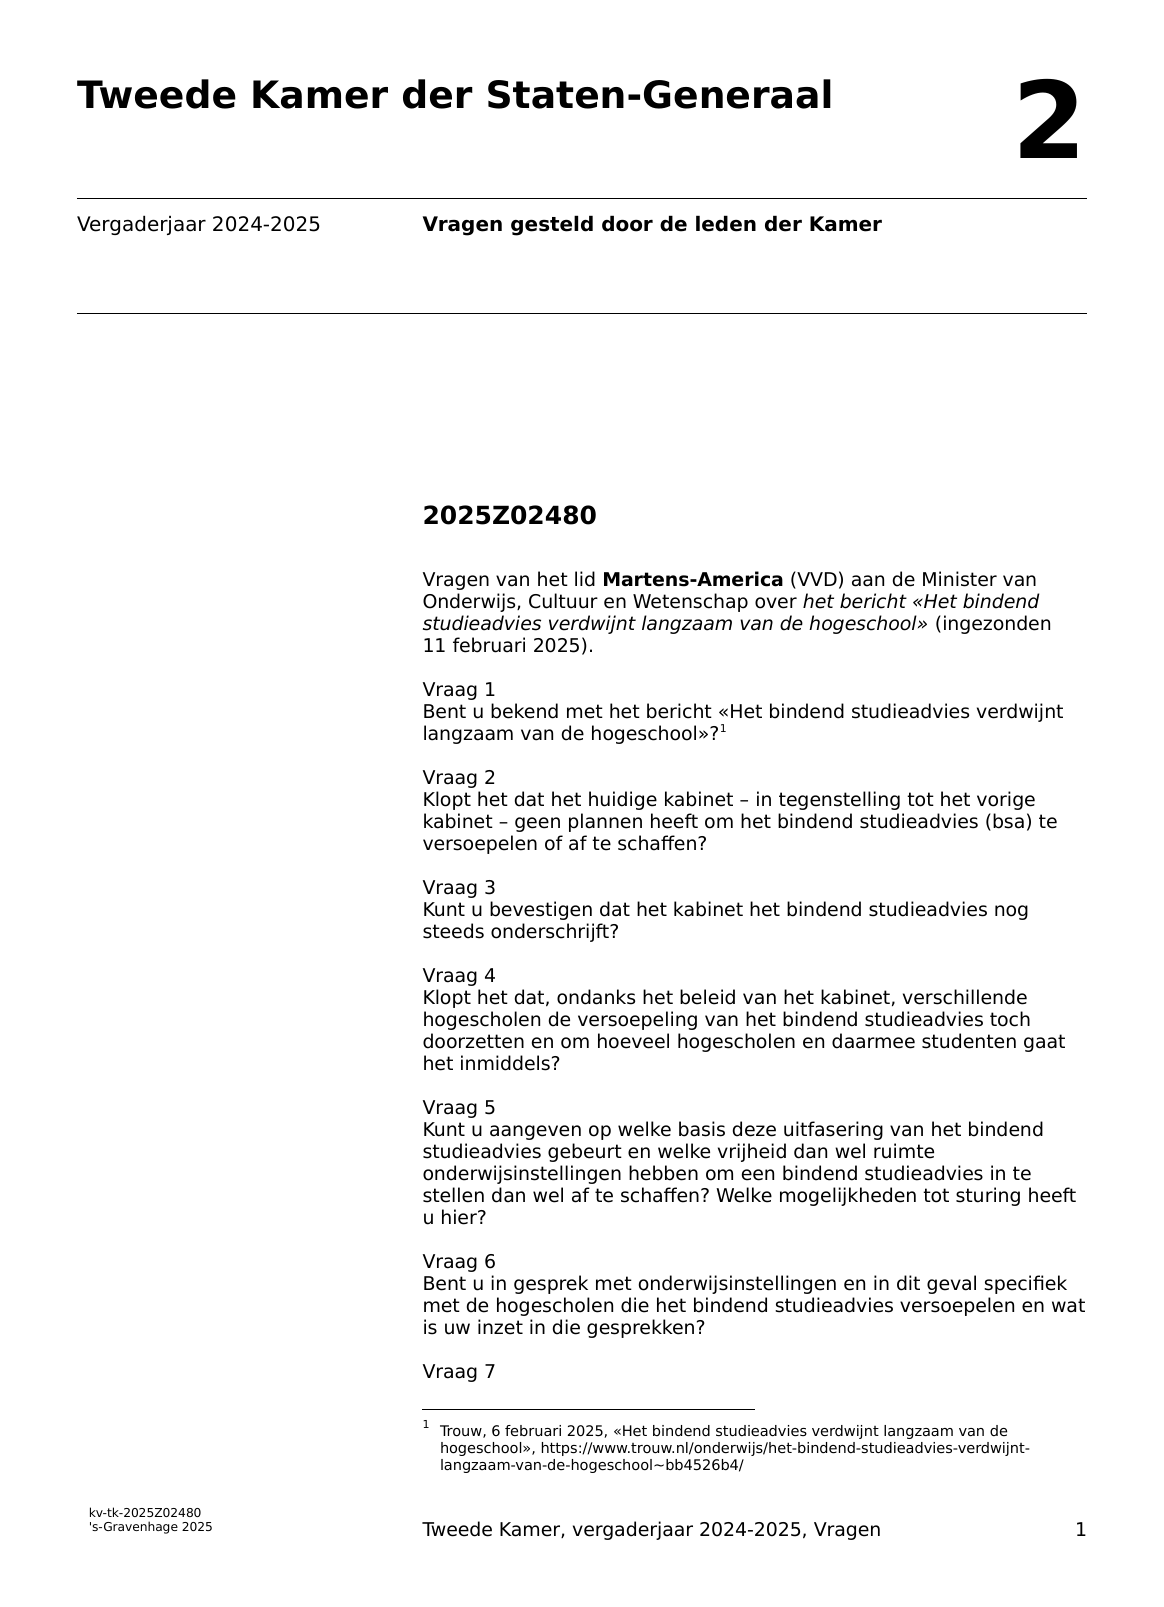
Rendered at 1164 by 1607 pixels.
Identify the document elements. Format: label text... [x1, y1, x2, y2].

text Vraag 2 [422, 767, 1087, 789]
text kv-tk-2025Z02480 [88, 1506, 323, 1520]
text Vraag 1 [422, 679, 1087, 701]
text Kunt u bevestigen dat het kabinet het bindend studieadvies nog steeds onderschrijft? [422, 899, 1087, 943]
table_cell Vragen gesteld door de leden der Kamer [422, 199, 1087, 313]
text Bent u bekend met het bericht «Het bindend studieadvies verdwijnt langzaam van de hogeschool»? [422, 701, 1087, 745]
table_header Tweede Kamer der Staten-Generaal [77, 59, 886, 198]
text Kunt u aangeven op welke basis deze uitfasering van het bindend studieadvies gebeurt en welke vrijheid dan wel ruimte onderwijsinstellingen hebben om een bindend studieadvies in te stellen dan wel af te schaffen? Welke mogelijkheden tot sturing heeft u hier? [422, 1119, 1087, 1229]
text Vraag 7 [422, 1361, 1087, 1383]
text Vraag 5 [422, 1097, 1087, 1119]
text Vragen van het lid Martens-America (VVD) aan de Minister van Onderwijs, Cultuur en Wetenschap over het bericht «Het bindend studieadvies verdwijnt langzaam van de hogeschool» (ingezonden 11 februari 2025). [422, 569, 1087, 657]
text Vraag 4 [422, 965, 1087, 987]
text 's-Gravenhage 2025 [88, 1520, 323, 1534]
text Trouw, 6 februari 2025, «Het bindend studieadvies verdwijnt langzaam van de hogeschool», https://www.trouw.nl/onderwijs/het-bindend-studieadvies-verdwijnt-langzaam-van-de-hogeschool~bb4526b4/ [422, 1418, 1087, 1474]
text Vraag 3 [422, 877, 1087, 899]
table_header 2 [886, 59, 1087, 198]
text Klopt het dat het huidige kabinet – in tegenstelling tot het vorige kabinet – geen plannen heeft om het bindend studieadvies (bsa) te versoepelen of af te schaffen? [422, 789, 1087, 855]
text Klopt het dat, ondanks het beleid van het kabinet, verschillende hogescholen de versoepeling van het bindend studieadvies toch doorzetten en om hoeveel hogescholen en daarmee studenten gaat het inmiddels? [422, 987, 1087, 1075]
text Bent u in gesprek met onderwijsinstellingen en in dit geval specifiek met de hogescholen die het bindend studieadvies versoepelen en wat is uw inzet in die gesprekken? [422, 1273, 1087, 1339]
text 2025Z02480 [422, 501, 1087, 531]
text Vraag 6 [422, 1251, 1087, 1273]
table_cell Vergaderjaar 2024-2025 [77, 199, 422, 313]
